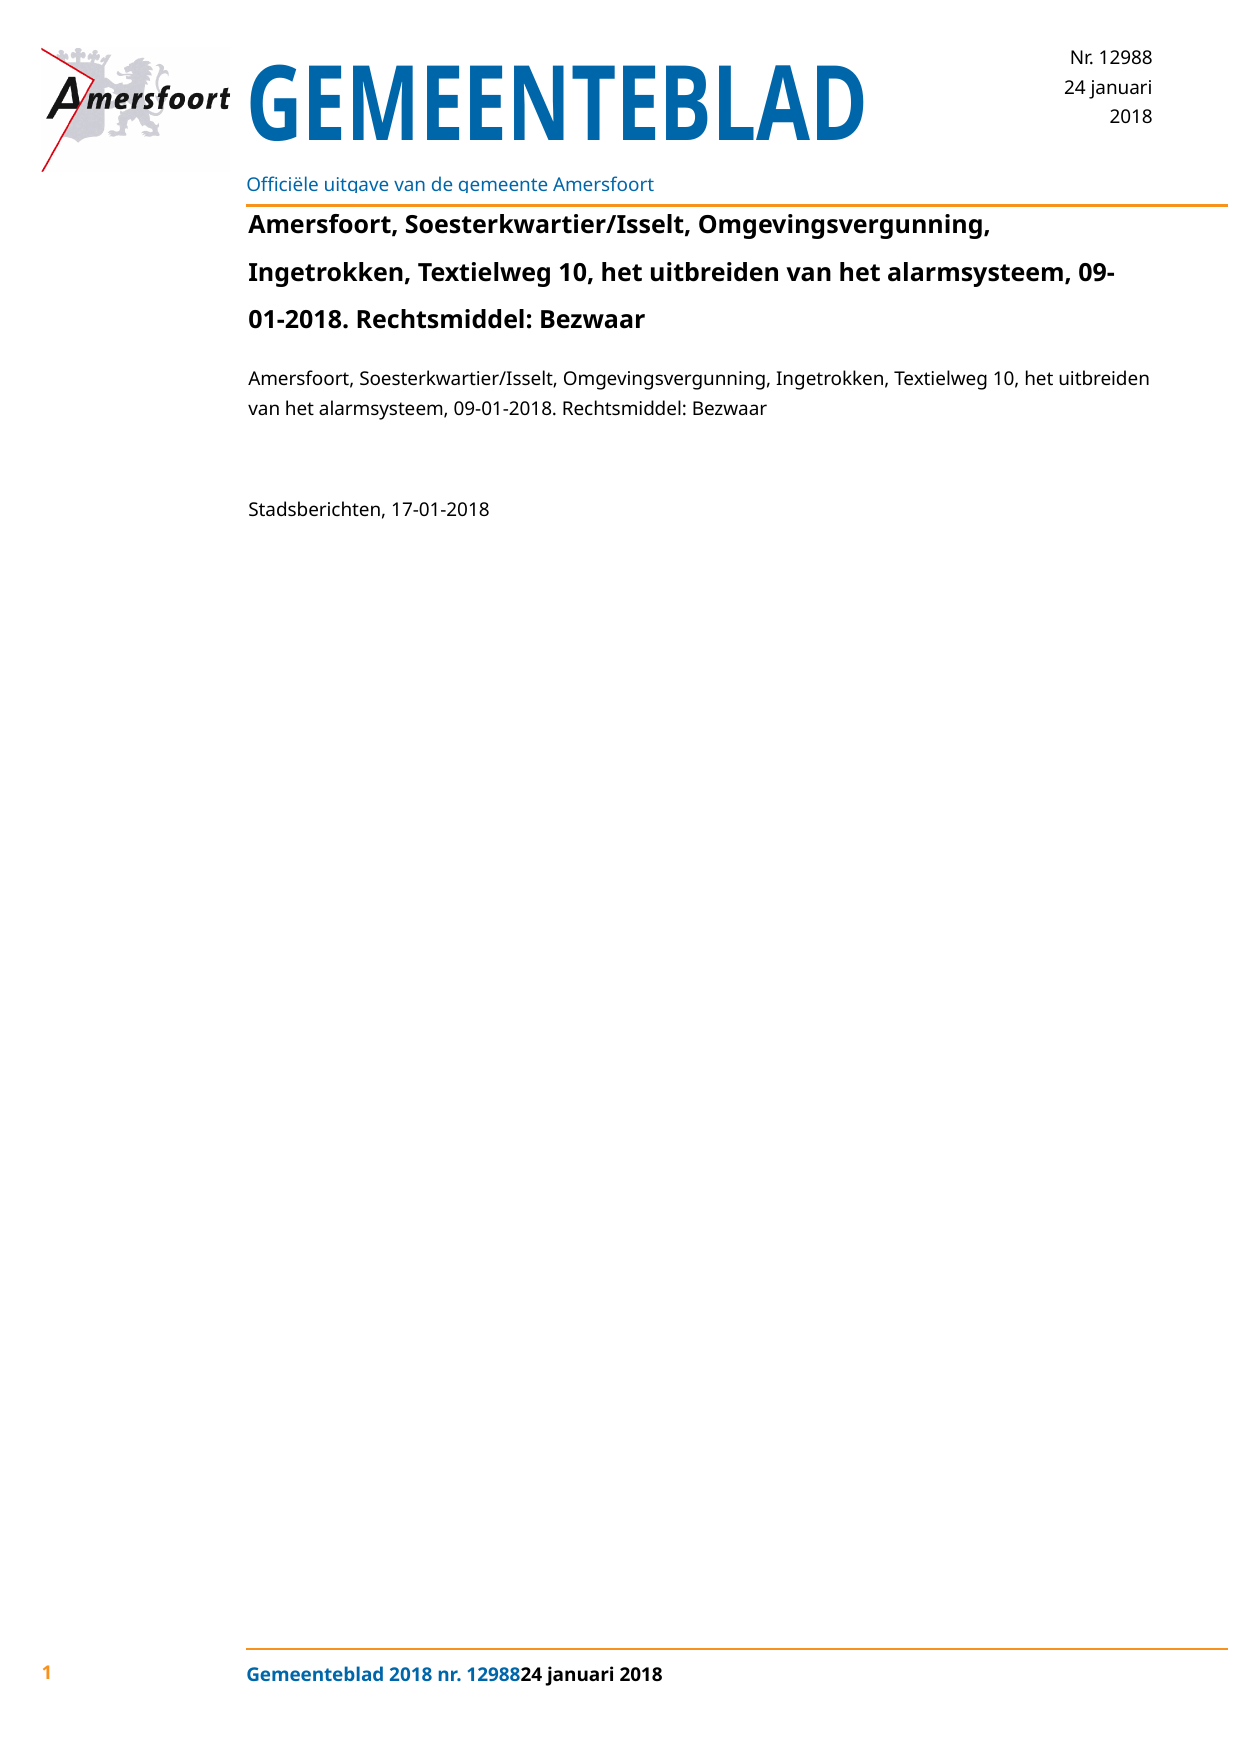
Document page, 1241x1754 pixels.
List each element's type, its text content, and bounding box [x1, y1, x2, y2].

text Amersfoort, Soesterkwartier/Isselt, Omgevingsvergunning, Ingetrokken, Textielweg 10, het uitbreiden van het alarmsysteem, 09-01-2018. Rechtsmiddel: Bezwaar [248, 366, 1152, 421]
text Amersfoort, Soesterkwartier/Isselt, Omgevingsvergunning, Ingetrokken, Textielweg 10, het uitbreiden van het alarmsysteem, 09-01-2018. Rechtsmiddel: Bezwaar [248, 207, 1152, 336]
text Stadsberichten, 17-01-2018 [248, 496, 1152, 522]
picture [41, 47, 231, 172]
